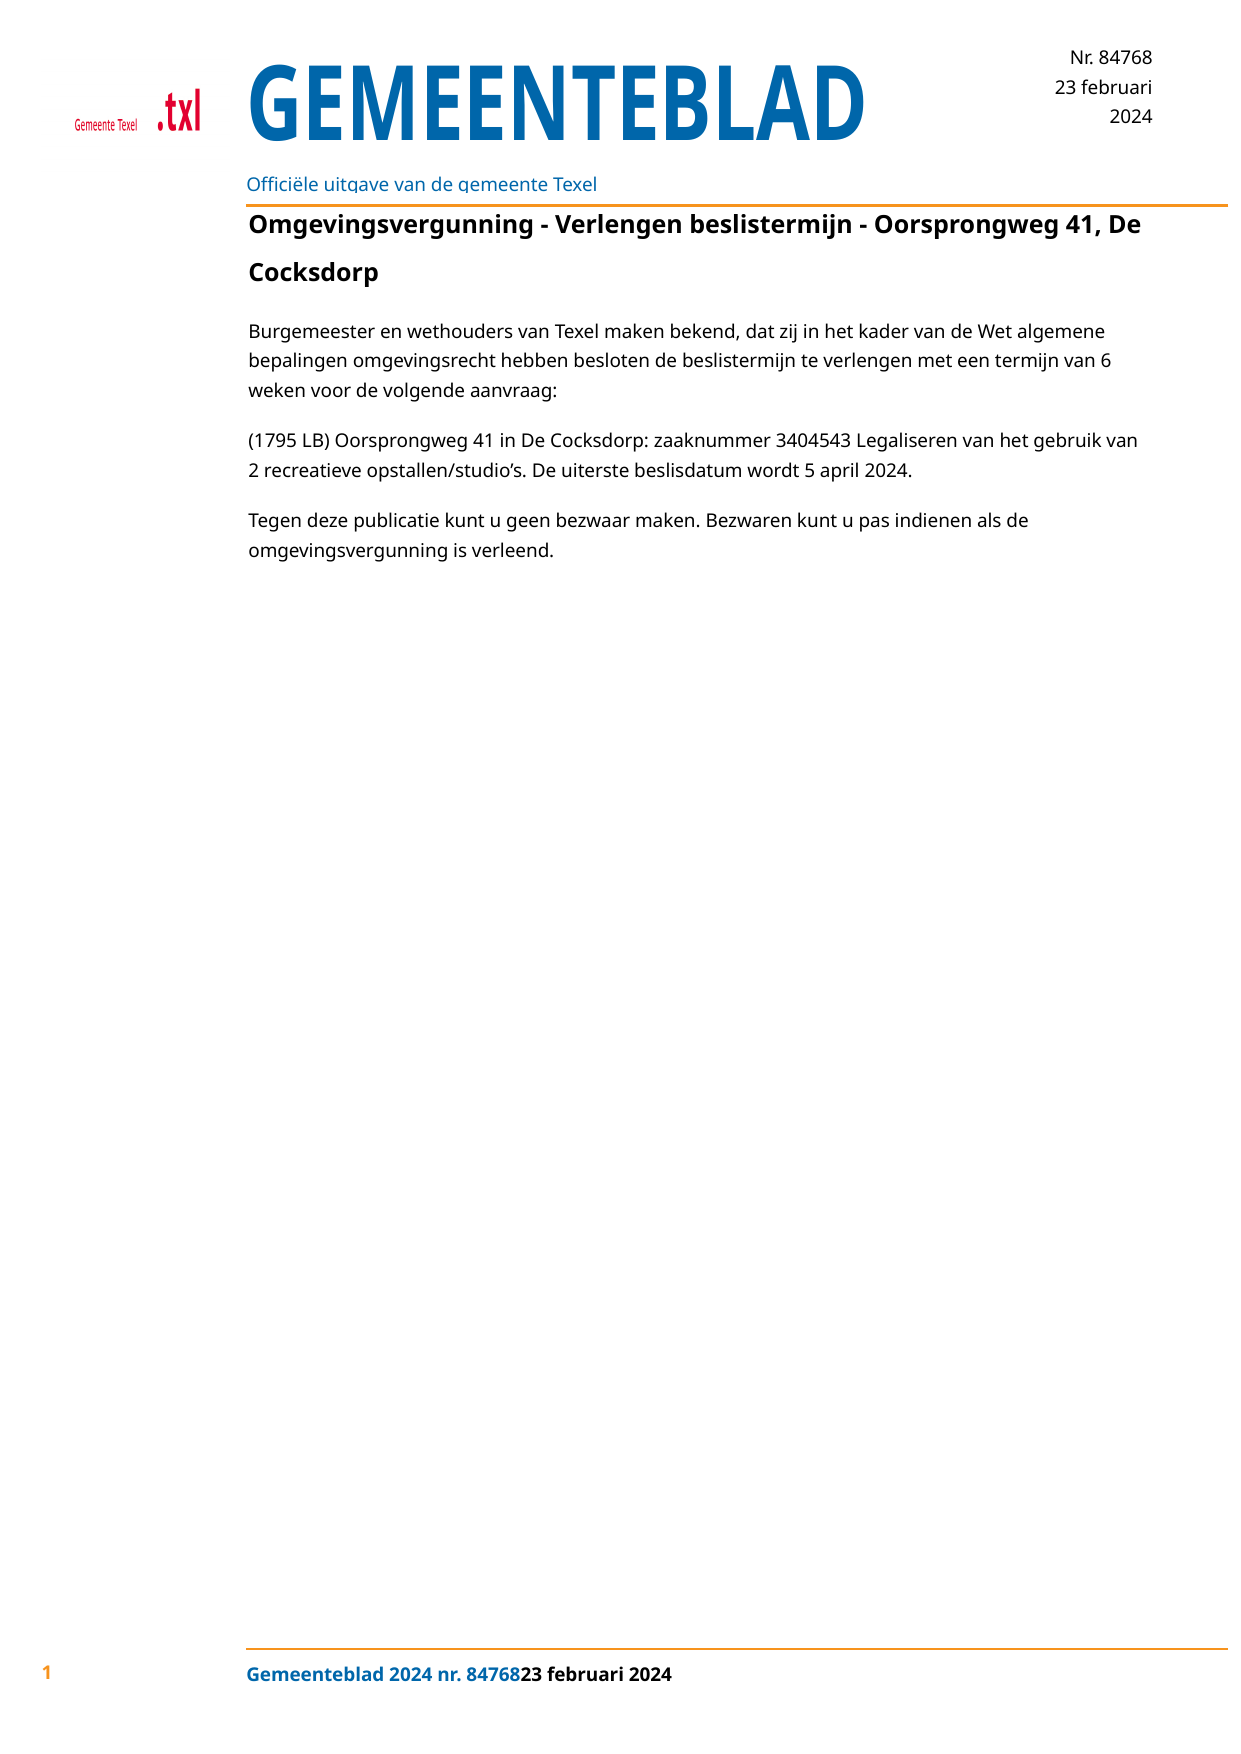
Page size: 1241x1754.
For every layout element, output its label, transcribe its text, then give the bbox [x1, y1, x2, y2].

text (1795 LB) Oorsprongweg 41 in De Cocksdorp: zaaknummer 3404543 Legaliseren van het gebruik van 2 recreatieve opstallen/studio’s. De uiterste beslisdatum wordt 5 april 2024. [248, 427, 1152, 483]
text Burgemeester en wethouders van Texel maken bekend, dat zij in het kader van de Wet algemene bepalingen omgevingsrecht hebben besloten de beslistermijn te verlengen met een termijn van 6 weken voor de volgende aanvraag: [248, 318, 1152, 403]
text Omgevingsvergunning - Verlengen beslistermijn - Oorsprongweg 41, De Cocksdorp [248, 207, 1152, 288]
picture [41, 47, 231, 172]
text Tegen deze publicatie kunt u geen bezwaar maken. Bezwaren kunt u pas indienen als de omgevingsvergunning is verleend. [248, 507, 1152, 563]
